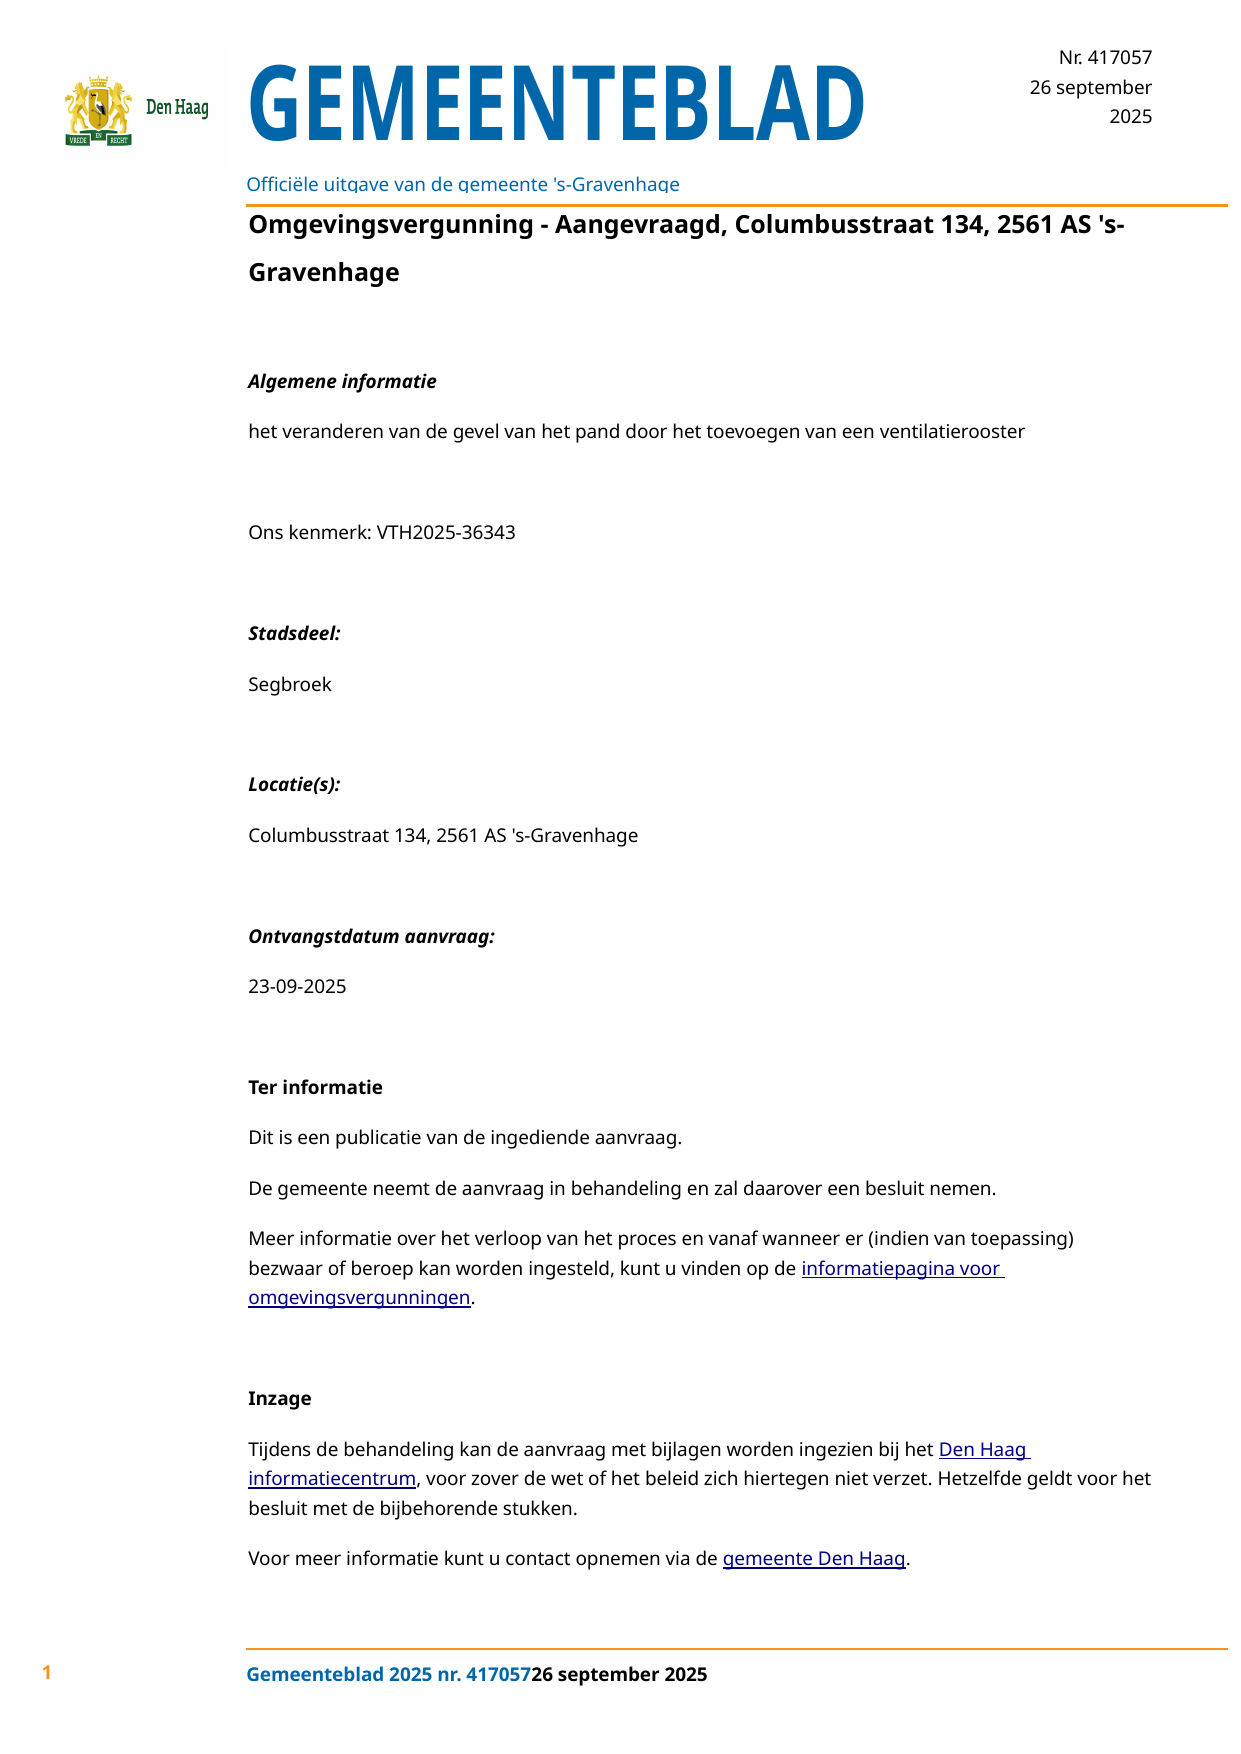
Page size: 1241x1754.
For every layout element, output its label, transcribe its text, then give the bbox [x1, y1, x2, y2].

text het veranderen van de gevel van het pand door het toevoegen van een ventilatierooster [248, 419, 1152, 444]
text Columbusstraat 134, 2561 AS 's-Gravenhage [248, 822, 1152, 848]
text Stadsdeel: [248, 620, 1152, 646]
text 23-09-2025 [248, 973, 1152, 999]
text Voor meer informatie kunt u contact opnemen via de gemeente Den Haag. [248, 1545, 1152, 1571]
text Tijdens de behandeling kan de aanvraag met bijlagen worden ingezien bij het Den Haag informatiecentrum, voor zover de wet of het beleid zich hiertegen niet verzet. Hetzelfde geldt voor het besluit met de bijbehorende stukken. [248, 1436, 1152, 1521]
text Meer informatie over het verloop van het proces en vanaf wanneer er (indien van toepassing) bezwaar of beroep kan worden ingesteld, kunt u vinden op de informatiepagina voor omgevingsvergunningen. [248, 1225, 1152, 1310]
picture [41, 47, 231, 172]
text Locatie(s): [248, 772, 1152, 797]
text Inzage [248, 1385, 1152, 1411]
text Dit is een publicatie van de ingediende aanvraag. [248, 1124, 1152, 1150]
text Ter informatie [248, 1074, 1152, 1100]
text Algemene informatie [248, 368, 1152, 394]
text Segbroek [248, 671, 1152, 697]
text Omgevingsvergunning - Aangevraagd, Columbusstraat 134, 2561 AS 's-Gravenhage [248, 207, 1152, 288]
text Ons kenmerk: VTH2025-36343 [248, 519, 1152, 545]
text De gemeente neemt de aanvraag in behandeling en zal daarover een besluit nemen. [248, 1175, 1152, 1201]
text Ontvangstdatum aanvraag: [248, 923, 1152, 949]
